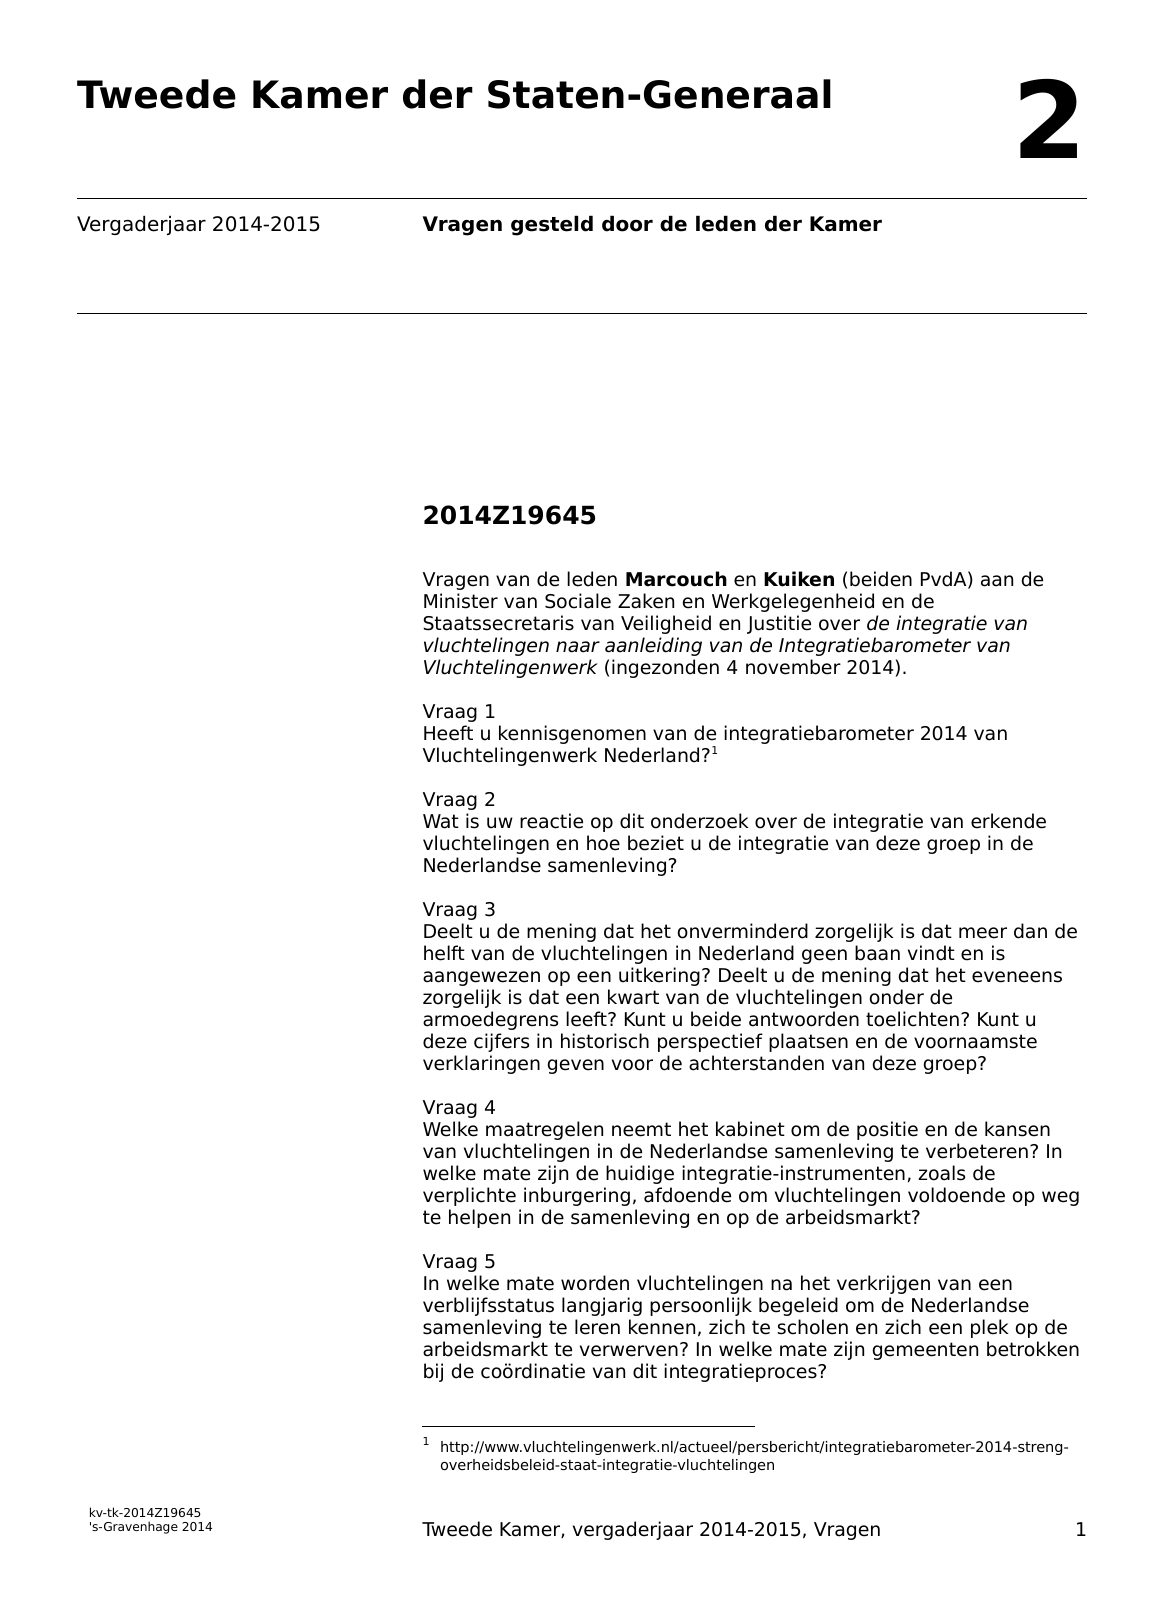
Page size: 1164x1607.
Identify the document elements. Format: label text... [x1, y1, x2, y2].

text kv-tk-2014Z19645 [88, 1506, 323, 1520]
text Vragen van de leden Marcouch en Kuiken (beiden PvdA) aan de Minister van Sociale Zaken en Werkgelegenheid en de Staatssecretaris van Veiligheid en Justitie over de integratie van vluchtelingen naar aanleiding van de Integratiebarometer van Vluchtelingenwerk (ingezonden 4 november 2014). [422, 569, 1087, 679]
text Deelt u de mening dat het onverminderd zorgelijk is dat meer dan de helft van de vluchtelingen in Nederland geen baan vindt en is aangewezen op een uitkering? Deelt u de mening dat het eveneens zorgelijk is dat een kwart van de vluchtelingen onder de armoedegrens leeft? Kunt u beide antwoorden toelichten? Kunt u deze cijfers in historisch perspectief plaatsen en de voornaamste verklaringen geven voor de achterstanden van deze groep? [422, 921, 1087, 1075]
text In welke mate worden vluchtelingen na het verkrijgen van een verblijfsstatus langjarig persoonlijk begeleid om de Nederlandse samenleving te leren kennen, zich te scholen en zich een plek op de arbeidsmarkt te verwerven? In welke mate zijn gemeenten betrokken bij de coördinatie van dit integratieproces? [422, 1273, 1087, 1383]
table_cell Vragen gesteld door de leden der Kamer [422, 199, 1087, 313]
text http://www.vluchtelingenwerk.nl/actueel/persbericht/integratiebarometer-2014-streng-overheidsbeleid-staat-integratie-vluchtelingen [422, 1435, 1087, 1474]
text Vraag 4 [422, 1097, 1087, 1119]
text Welke maatregelen neemt het kabinet om de positie en de kansen van vluchtelingen in de Nederlandse samenleving te verbeteren? In welke mate zijn de huidige integratie-instrumenten, zoals de verplichte inburgering, afdoende om vluchtelingen voldoende op weg te helpen in de samenleving en op de arbeidsmarkt? [422, 1119, 1087, 1229]
table_header 2 [886, 59, 1087, 198]
text Heeft u kennisgenomen van de integratiebarometer 2014 van Vluchtelingenwerk Nederland? [422, 723, 1087, 767]
text 's-Gravenhage 2014 [88, 1520, 323, 1534]
text Vraag 2 [422, 789, 1087, 811]
table_cell Vergaderjaar 2014-2015 [77, 199, 422, 313]
text 2014Z19645 [422, 501, 1087, 531]
text Vraag 3 [422, 899, 1087, 921]
text Vraag 5 [422, 1251, 1087, 1273]
text Vraag 1 [422, 701, 1087, 723]
table_header Tweede Kamer der Staten-Generaal [77, 59, 886, 198]
text Wat is uw reactie op dit onderzoek over de integratie van erkende vluchtelingen en hoe beziet u de integratie van deze groep in de Nederlandse samenleving? [422, 811, 1087, 877]
